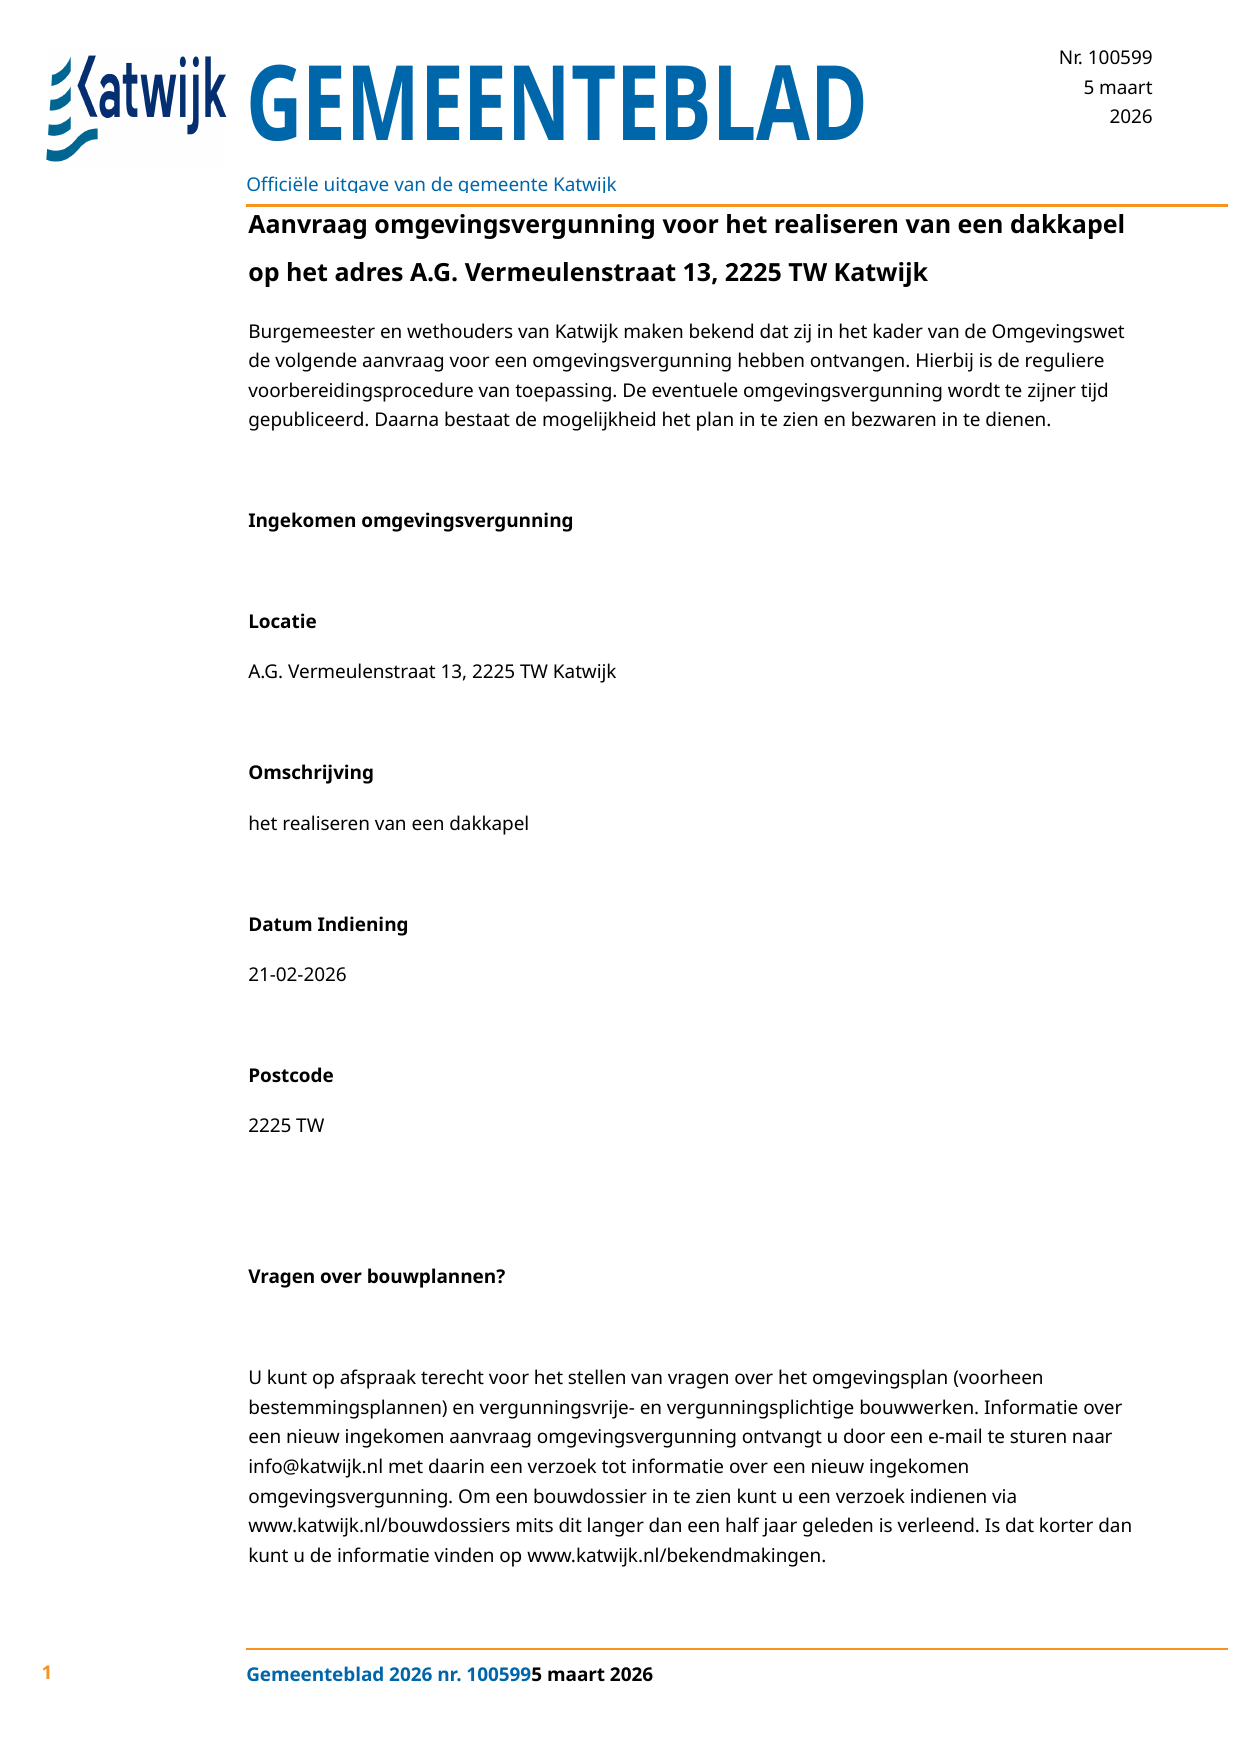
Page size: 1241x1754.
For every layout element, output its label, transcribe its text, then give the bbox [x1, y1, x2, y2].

text 2225 TW [248, 1112, 1152, 1138]
text Aanvraag omgevingsvergunning voor het realiseren van een dakkapel op het adres A.G. Vermeulenstraat 13, 2225 TW Katwijk [248, 207, 1152, 288]
text Burgemeester en wethouders van Katwijk maken bekend dat zij in het kader van de Omgevingswet de volgende aanvraag voor een omgevingsvergunning hebben ontvangen. Hierbij is de reguliere voorbereidingsprocedure van toepassing. De eventuele omgevingsvergunning wordt te zijner tijd gepubliceerd. Daarna bestaat de mogelijkheid het plan in te zien en bezwaren in te dienen. [248, 318, 1152, 432]
text Postcode [248, 1062, 1152, 1088]
text Omschrijving [248, 759, 1152, 785]
text U kunt op afspraak terecht voor het stellen van vragen over het omgevingsplan (voorheen bestemmingsplannen) en vergunningsvrije- en vergunningsplichtige bouwwerken. Informatie over een nieuw ingekomen aanvraag omgevingsvergunning ontvangt u door een e-mail te sturen naar info@katwijk.nl met daarin een verzoek tot informatie over een nieuw ingekomen omgevingsvergunning. Om een bouwdossier in te zien kunt u een verzoek indienen via www.katwijk.nl/bouwdossiers mits dit langer dan een half jaar geleden is verleend. Is dat korter dan kunt u de informatie vinden op www.katwijk.nl/bekendmakingen. [248, 1364, 1152, 1568]
text 21-02-2026 [248, 961, 1152, 987]
text A.G. Vermeulenstraat 13, 2225 TW Katwijk [248, 659, 1152, 684]
text Datum Indiening [248, 911, 1152, 937]
text Vragen over bouwplannen? [248, 1264, 1152, 1289]
text Locatie [248, 608, 1152, 634]
text het realiseren van een dakkapel [248, 810, 1152, 836]
text Ingekomen omgevingsvergunning [248, 507, 1152, 533]
picture [41, 47, 231, 172]
